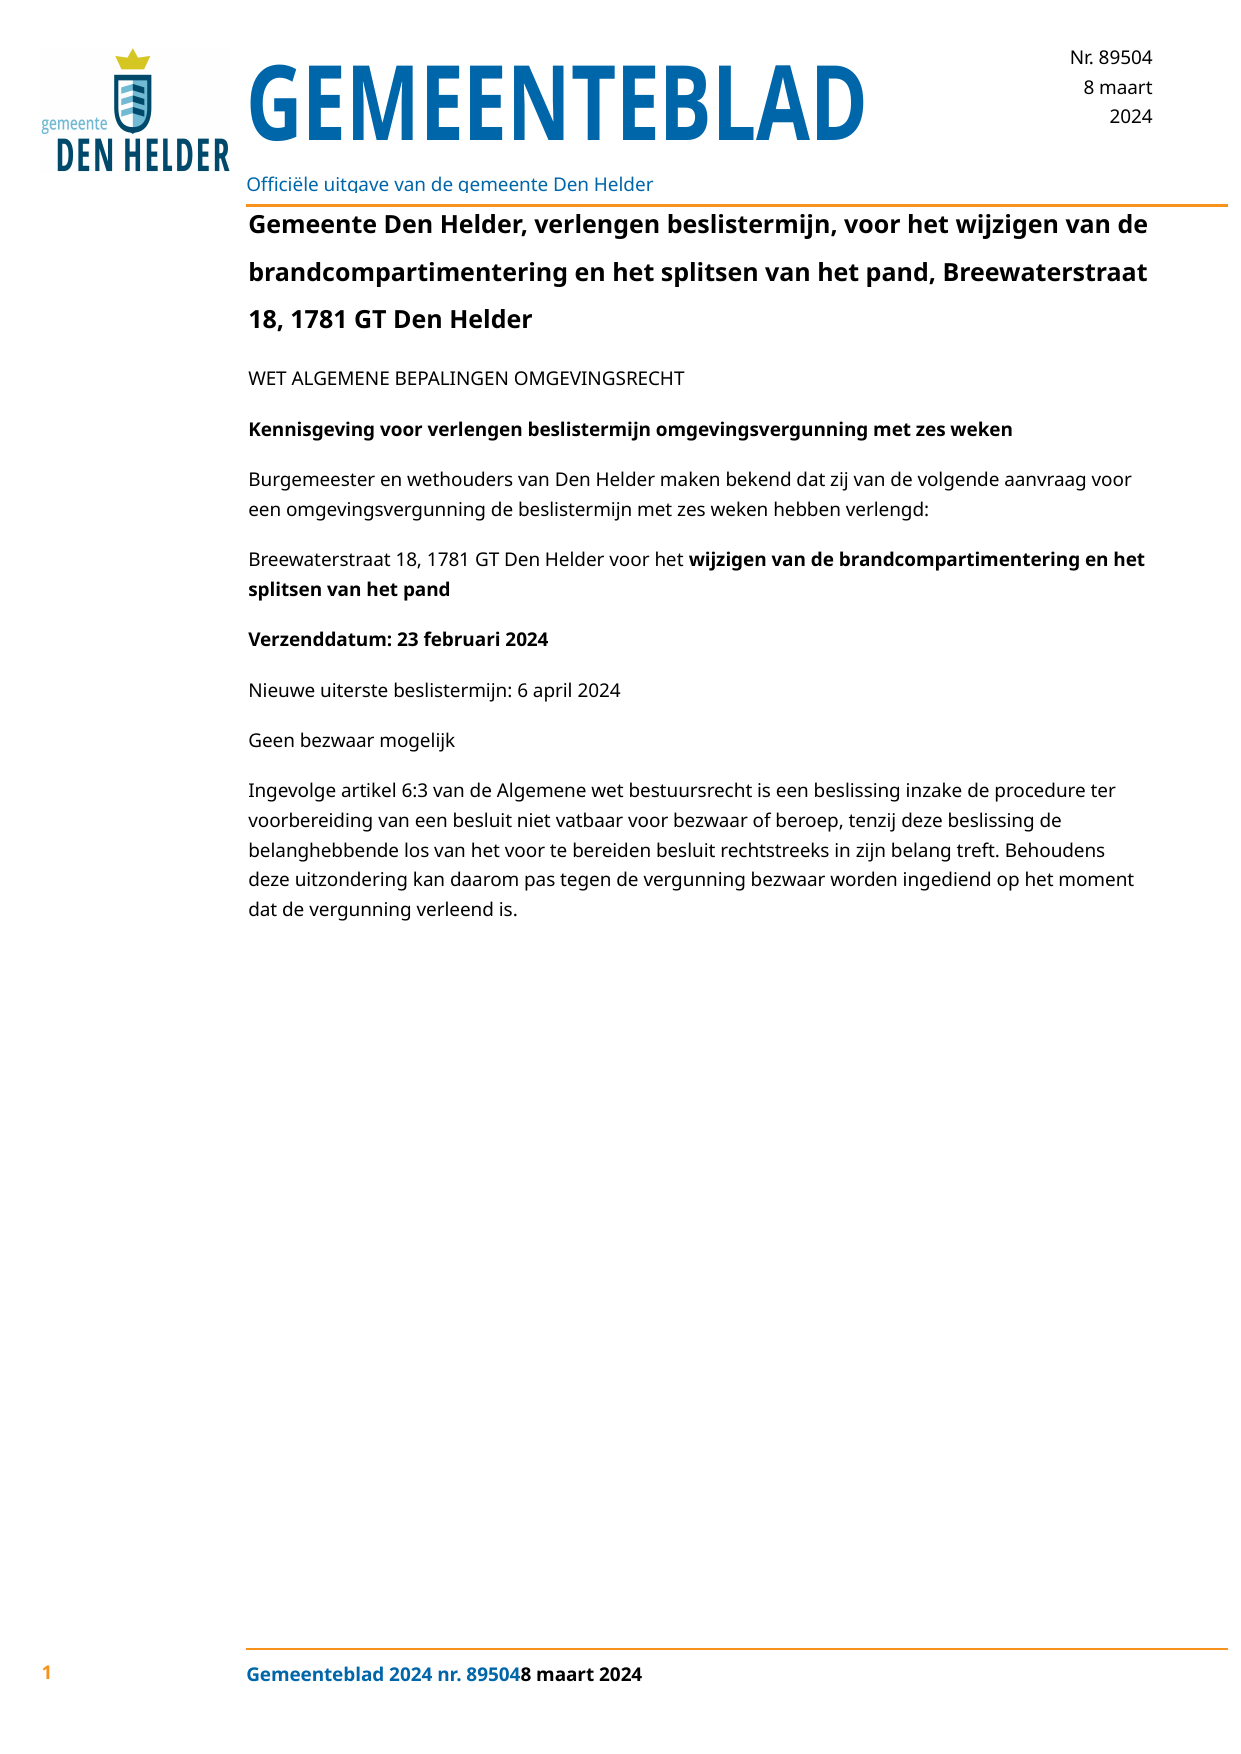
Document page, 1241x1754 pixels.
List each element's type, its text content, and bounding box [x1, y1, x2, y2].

picture [220, 160, 224, 172]
text Gemeente Den Helder, verlengen beslistermijn, voor het wijzigen van de brandcompartimentering en het splitsen van het pand, Breewaterstraat 18, 1781 GT Den Helder [248, 207, 1152, 336]
text Nieuwe uiterste beslistermijn: 6 april 2024 [248, 677, 1152, 702]
text Ingevolge artikel 6:3 van de Algemene wet bestuursrecht is een beslissing inzake de procedure ter voorbereiding van een besluit niet vatbaar voor bezwaar of beroep, tenzij deze beslissing de belanghebbende los van het voor te bereiden besluit rechtstreeks in zijn belang treft. Behoudens deze uitzondering kan daarom pas tegen de vergunning bezwaar worden ingediend op het moment dat de vergunning verleend is. [248, 778, 1152, 922]
picture [41, 47, 231, 172]
picture [182, 144, 187, 165]
picture [100, 154, 106, 172]
picture [130, 157, 135, 172]
picture [63, 144, 68, 165]
text Kennisgeving voor verlengen beslistermijn omgevingsvergunning met zes weken [248, 416, 1152, 442]
text Verzenddatum: 23 februari 2024 [248, 626, 1152, 652]
text Burgemeester en wethouders van Den Helder maken bekend dat zij van de volgende aanvraag voor een omgevingsvergunning de beslistermijn met zes weken hebben verlengd: [248, 466, 1152, 522]
text Geen bezwaar mogelijk [248, 727, 1152, 753]
text WET ALGEMENE BEPALINGEN OMGEVINGSRECHT [248, 366, 1152, 391]
text Breewaterstraat 18, 1781 GT Den Helder voor het wijzigen van de brandcompartimentering en het splitsen van het pand [248, 546, 1152, 602]
